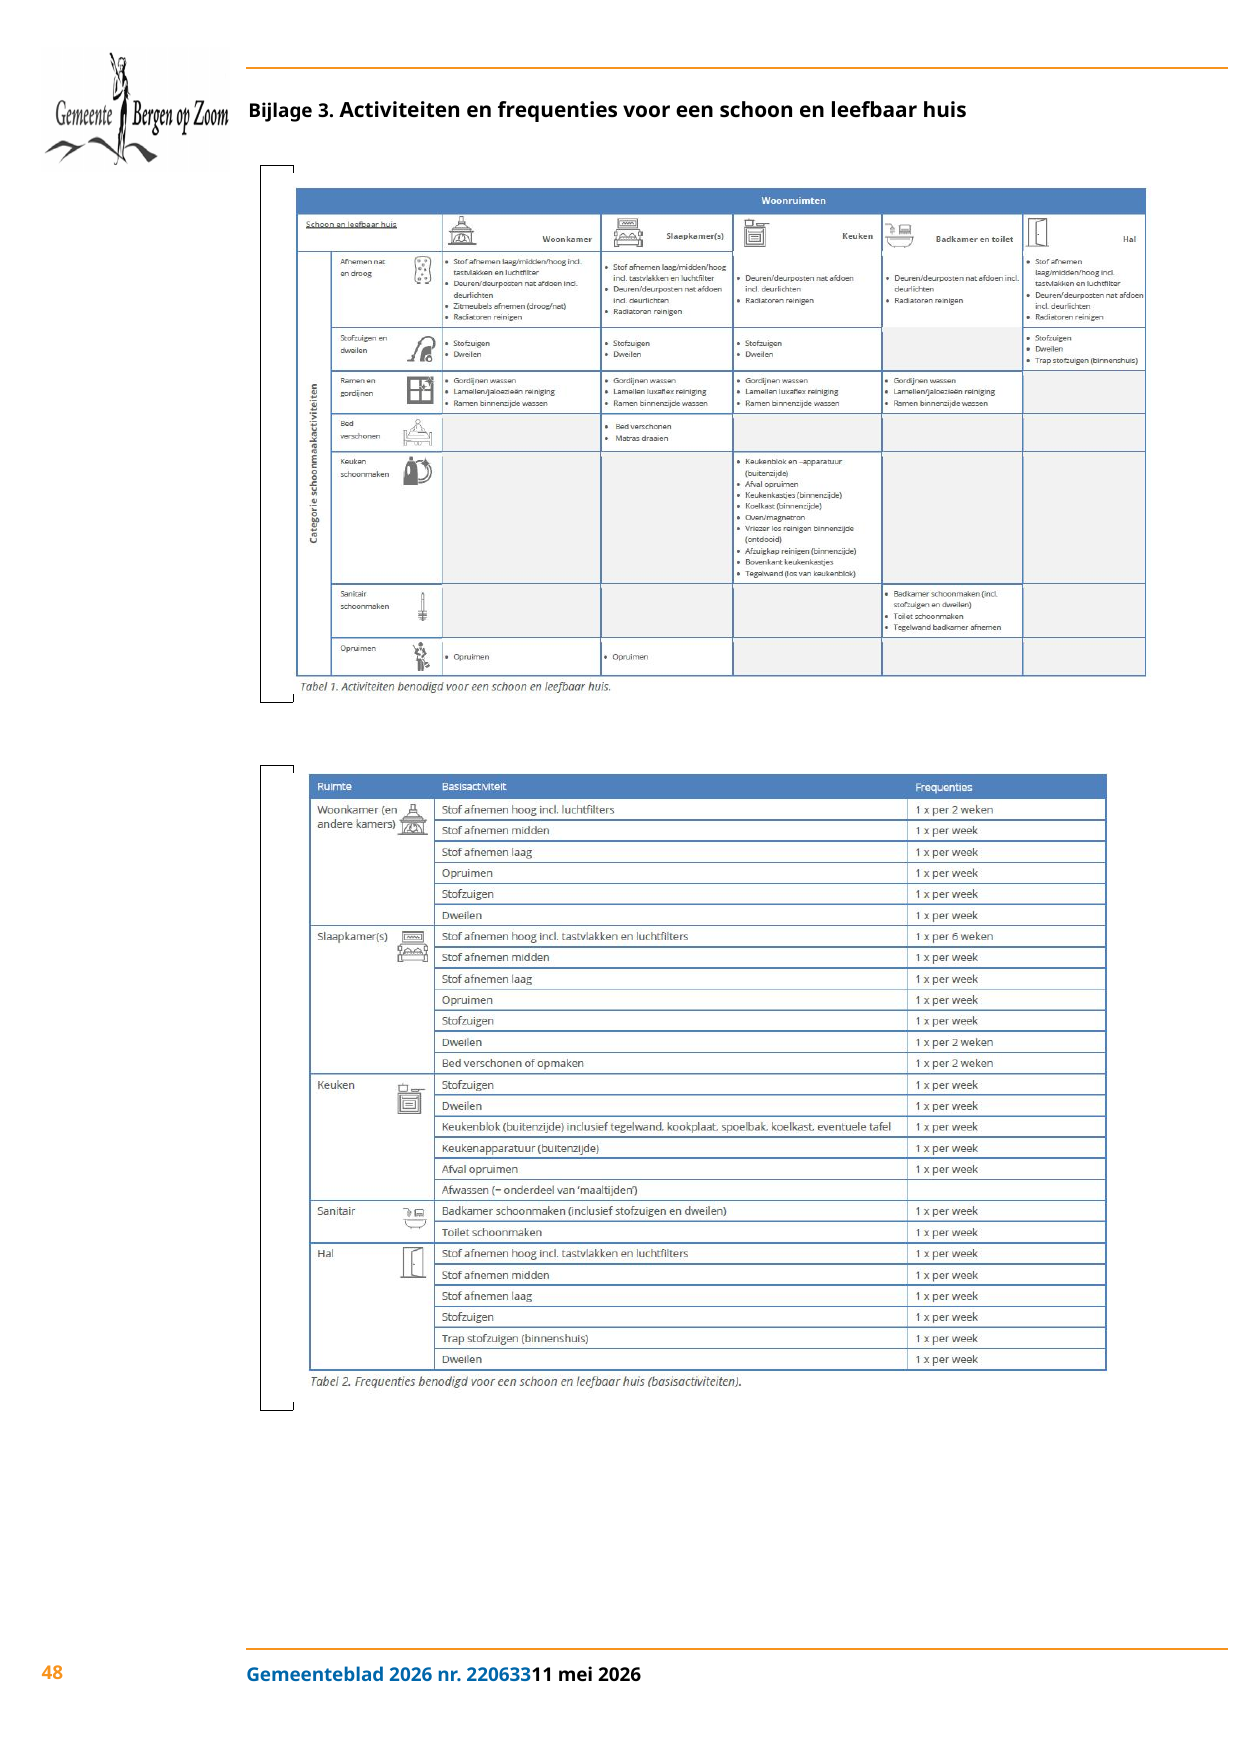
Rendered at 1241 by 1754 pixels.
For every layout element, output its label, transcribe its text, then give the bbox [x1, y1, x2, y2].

picture [268, 773, 1173, 1402]
picture [268, 173, 1173, 694]
picture [41, 47, 231, 172]
text Bijlage 3. Activiteiten en frequenties voor een schoon en leefbaar huis [248, 95, 1152, 123]
